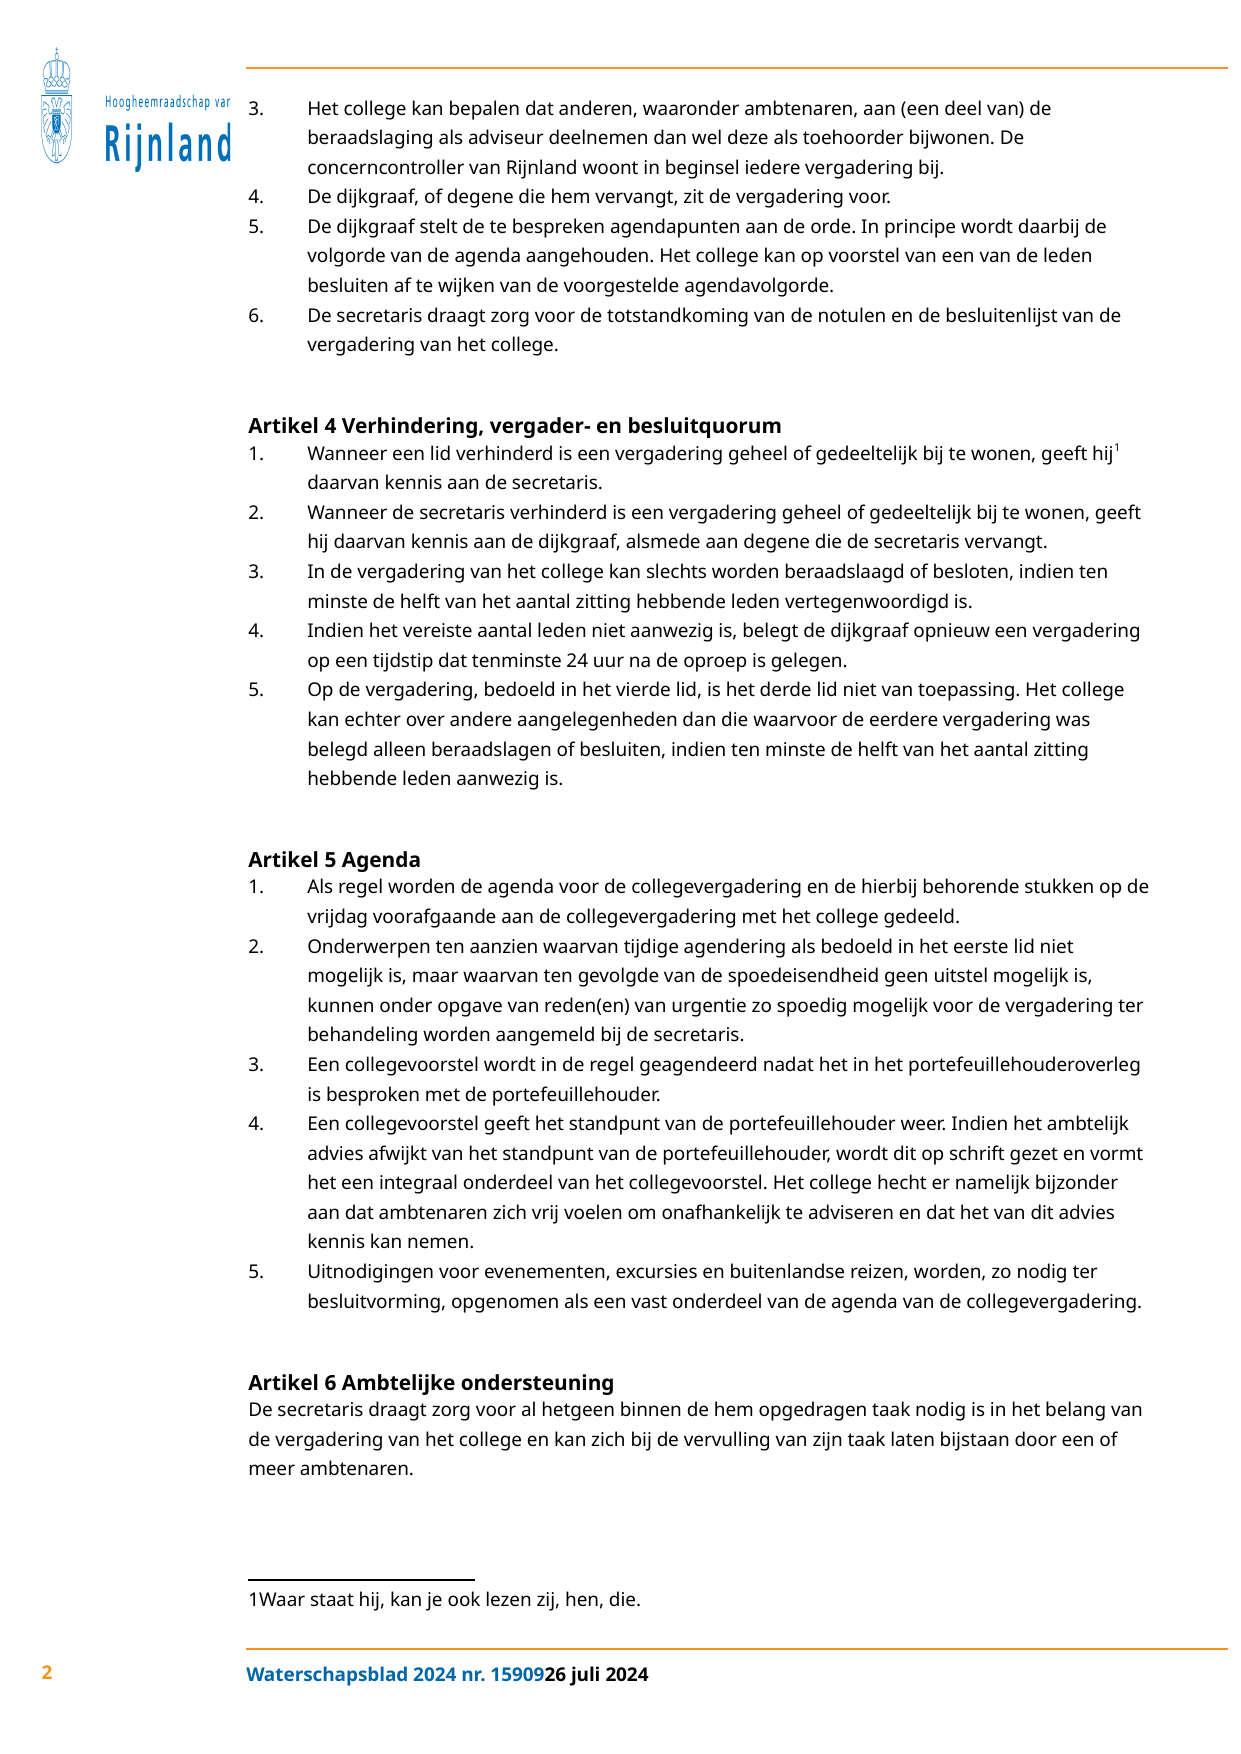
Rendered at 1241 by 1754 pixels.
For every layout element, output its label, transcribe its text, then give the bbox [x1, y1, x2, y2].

list Indien het vereiste aantal leden niet aanwezig is, belegt de dijkgraaf opnieuw een vergadering op een tijdstip dat tenminste 24 uur na de oproep is gelegen. [248, 617, 1152, 673]
list Waar staat hij, kan je ook lezen zij, hen, die. [248, 1586, 1152, 1612]
list Het college kan bepalen dat anderen, waaronder ambtenaren, aan (een deel van) de beraadslaging als adviseur deelnemen dan wel deze als toehoorder bijwonen. De concerncontroller van Rijnland woont in beginsel iedere vergadering bij. [248, 95, 1152, 180]
list Wanneer de secretaris verhinderd is een vergadering geheel of gedeeltelijk bij te wonen, geeft hij daarvan kennis aan de dijkgraaf, alsmede aan degene die de secretaris vervangt. [248, 499, 1152, 554]
list De dijkgraaf, of degene die hem vervangt, zit de vergadering voor. [248, 183, 1152, 209]
list Wanneer een lid verhinderd is een vergadering geheel of gedeeltelijk bij te wonen, geeft hij daarvan kennis aan de secretaris. [248, 440, 1152, 495]
list Een collegevoorstel geeft het standpunt van de portefeuillehouder weer. Indien het ambtelijk advies afwijkt van het standpunt van de portefeuillehouder, wordt dit op schrift gezet en vormt het een integraal onderdeel van het collegevoorstel. Het college hecht er namelijk bijzonder aan dat ambtenaren zich vrij voelen om onafhankelijk te adviseren en dat het van dit advies kennis kan nemen. [248, 1110, 1152, 1254]
list De secretaris draagt zorg voor de totstandkoming van de notulen en de besluitenlijst van de vergadering van het college. [248, 302, 1152, 357]
list Een collegevoorstel wordt in de regel geagendeerd nadat het in het portefeuillehouderoverleg is besproken met de portefeuillehouder. [248, 1051, 1152, 1107]
picture [41, 47, 231, 172]
list De dijkgraaf stelt de te bespreken agendapunten aan de orde. In principe wordt daarbij de volgorde van de agenda aangehouden. Het college kan op voorstel van een van de leden besluiten af te wijken van de voorgestelde agendavolgorde. [248, 213, 1152, 298]
list In de vergadering van het college kan slechts worden beraadslaagd of besloten, indien ten minste de helft van het aantal zitting hebbende leden vertegenwoordigd is. [248, 558, 1152, 613]
text Artikel 5 Agenda [248, 845, 1152, 874]
list Als regel worden de agenda voor de collegevergadering en de hierbij behorende stukken op de vrijdag voorafgaande aan de collegevergadering met het college gedeeld. [248, 874, 1152, 929]
text Artikel 6 Ambtelijke ondersteuning [248, 1368, 1152, 1396]
list Uitnodigingen voor evenementen, excursies en buitenlandse reizen, worden, zo nodig ter besluitvorming, opgenomen als een vast onderdeel van de agenda van de collegevergadering. [248, 1258, 1152, 1314]
text Artikel 4 Verhindering, vergader- en besluitquorum [248, 411, 1152, 440]
list Op de vergadering, bedoeld in het vierde lid, is het derde lid niet van toepassing. Het college kan echter over andere aangelegenheden dan die waarvoor de eerdere vergadering was belegd alleen beraadslagen of besluiten, indien ten minste de helft van het aantal zitting hebbende leden aanwezig is. [248, 677, 1152, 791]
text De secretaris draagt zorg voor al hetgeen binnen de hem opgedragen taak nodig is in het belang van de vergadering van het college en kan zich bij de vervulling van zijn taak laten bijstaan door een of meer ambtenaren. [248, 1396, 1152, 1481]
list Onderwerpen ten aanzien waarvan tijdige agendering als bedoeld in het eerste lid niet mogelijk is, maar waarvan ten gevolgde van de spoedeisendheid geen uitstel mogelijk is, kunnen onder opgave van reden(en) van urgentie zo spoedig mogelijk voor de vergadering ter behandeling worden aangemeld bij de secretaris. [248, 933, 1152, 1047]
